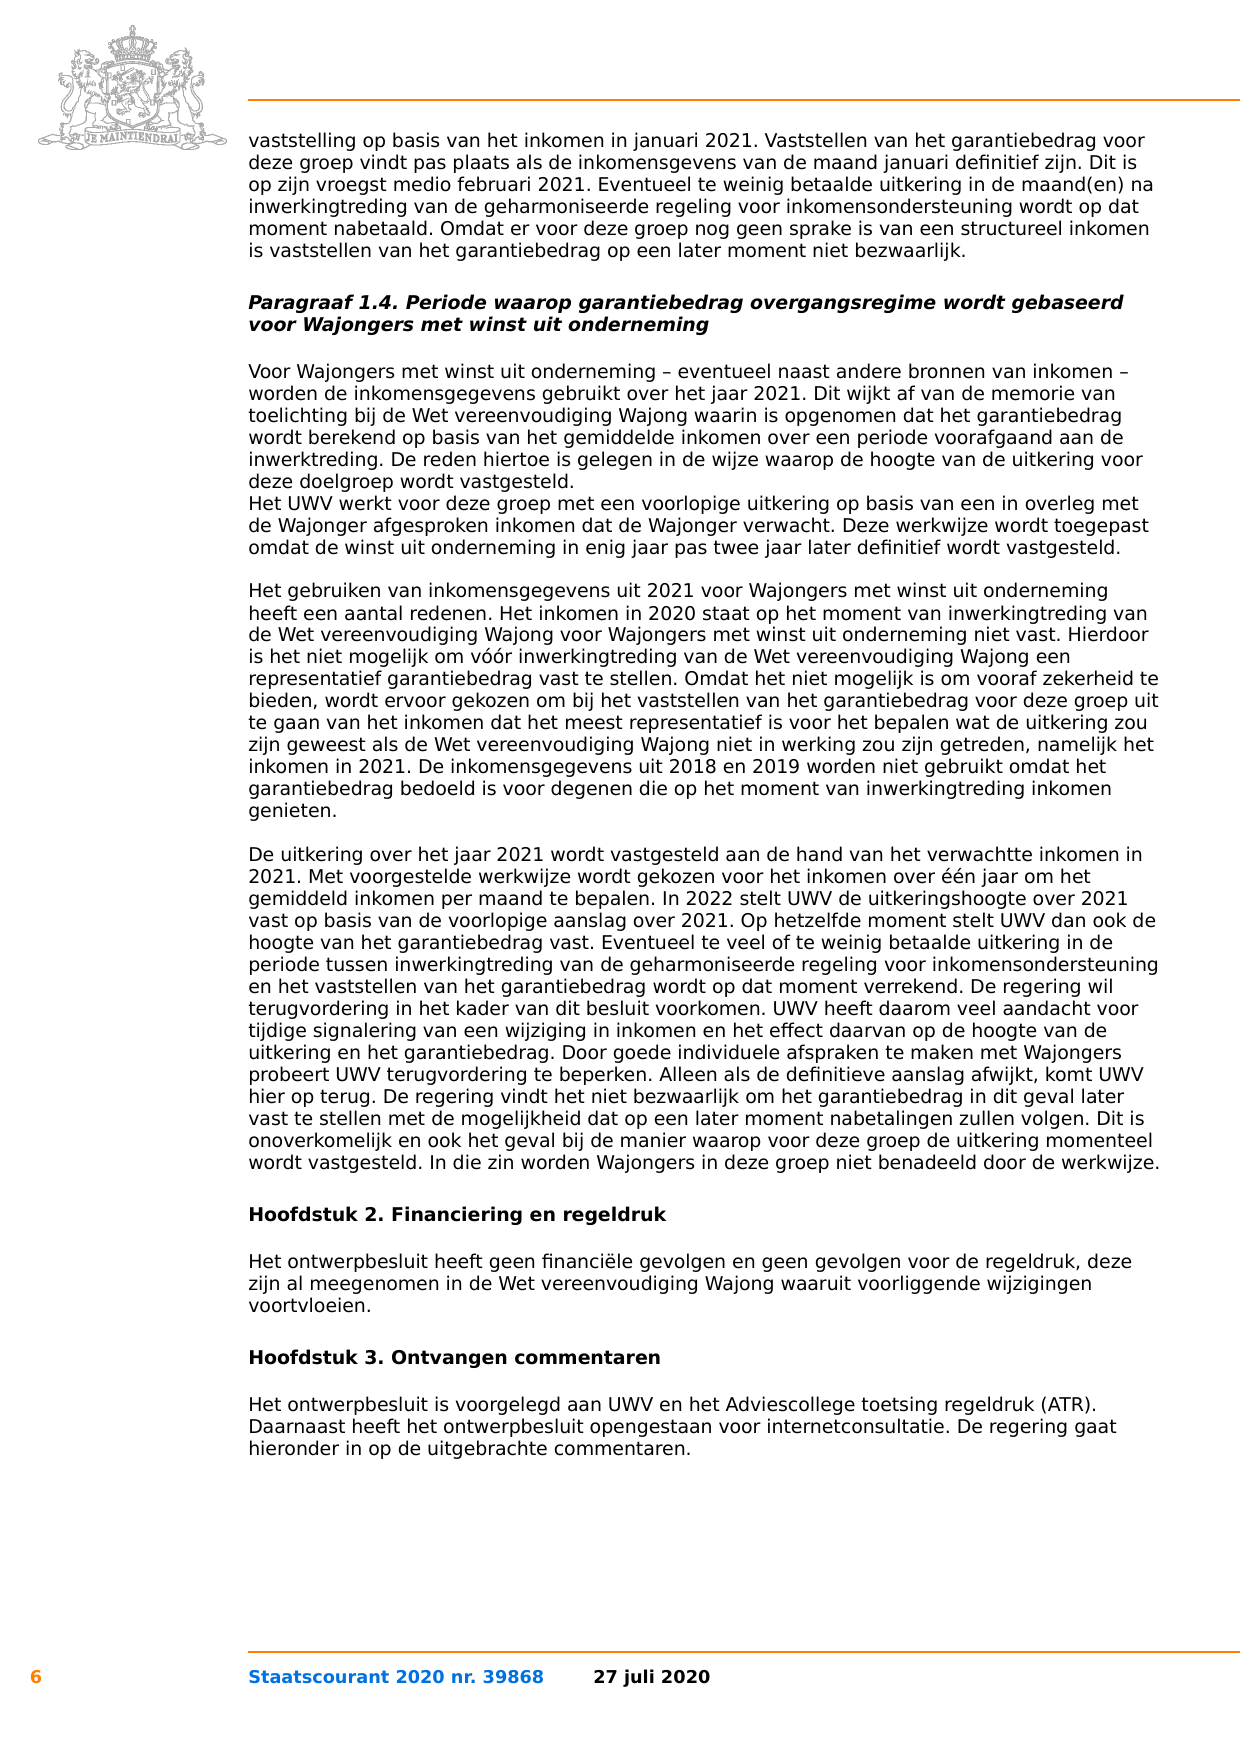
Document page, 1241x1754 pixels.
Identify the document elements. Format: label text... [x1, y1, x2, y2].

subtitle Paragraaf 1.4. Periode waarop garantiebedrag overgangsregime wordt gebaseerd voor Wajongers met winst uit onderneming [248, 292, 1163, 336]
subtitle Hoofdstuk 3. Ontvangen commentaren [248, 1347, 1163, 1369]
picture [38, 25, 227, 150]
text Het ontwerpbesluit heeft geen financiële gevolgen en geen gevolgen voor de regeldruk, deze zijn al meegenomen in de Wet vereenvoudiging Wajong waaruit voorliggende wijzigingen voortvloeien. [248, 1251, 1163, 1317]
text Het ontwerpbesluit is voorgelegd aan UWV en het Adviescollege toetsing regeldruk (ATR). Daarnaast heeft het ontwerpbesluit opengestaan voor internetconsultatie. De regering gaat hieronder in op de uitgebrachte commentaren. [248, 1394, 1163, 1459]
subtitle Hoofdstuk 2. Financiering en regeldruk [248, 1204, 1163, 1226]
text Het gebruiken van inkomensgegevens uit 2021 voor Wajongers met winst uit onderneming heeft een aantal redenen. Het inkomen in 2020 staat op het moment van inwerkingtreding van de Wet vereenvoudiging Wajong voor Wajongers met winst uit onderneming niet vast. Hierdoor is het niet mogelijk om vóór inwerkingtreding van de Wet vereenvoudiging Wajong een representatief garantiebedrag vast te stellen. Omdat het niet mogelijk is om vooraf zekerheid te bieden, wordt ervoor gekozen om bij het vaststellen van het garantiebedrag voor deze groep uit te gaan van het inkomen dat het meest representatief is voor het bepalen wat de uitkering zou zijn geweest als de Wet vereenvoudiging Wajong niet in werking zou zijn getreden, namelijk het inkomen in 2021. De inkomensgegevens uit 2018 en 2019 worden niet gebruikt omdat het garantiebedrag bedoeld is voor degenen die op het moment van inwerkingtreding inkomen genieten. [248, 580, 1163, 822]
text De uitkering over het jaar 2021 wordt vastgesteld aan de hand van het verwachtte inkomen in 2021. Met voorgestelde werkwijze wordt gekozen voor het inkomen over één jaar om het gemiddeld inkomen per maand te bepalen. In 2022 stelt UWV de uitkeringshoogte over 2021 vast op basis van de voorlopige aanslag over 2021. Op hetzelfde moment stelt UWV dan ook de hoogte van het garantiebedrag vast. Eventueel te veel of te weinig betaalde uitkering in de periode tussen inwerkingtreding van de geharmoniseerde regeling voor inkomensondersteuning en het vaststellen van het garantiebedrag wordt op dat moment verrekend. De regering wil terugvordering in het kader van dit besluit voorkomen. UWV heeft daarom veel aandacht voor tijdige signalering van een wijziging in inkomen en het effect daarvan op de hoogte van de uitkering en het garantiebedrag. Door goede individuele afspraken te maken met Wajongers probeert UWV terugvordering te beperken. Alleen als de definitieve aanslag afwijkt, komt UWV hier op terug. De regering vindt het niet bezwaarlijk om het garantiebedrag in dit geval later vast te stellen met de mogelijkheid dat op een later moment nabetalingen zullen volgen. Dit is onoverkomelijk en ook het geval bij de manier waarop voor deze groep de uitkering momenteel wordt vastgesteld. In die zin worden Wajongers in deze groep niet benadeeld door de werkwijze. [248, 844, 1163, 1174]
text Het UWV werkt voor deze groep met een voorlopige uitkering op basis van een in overleg met de Wajonger afgesproken inkomen dat de Wajonger verwacht. Deze werkwijze wordt toegepast omdat de winst uit onderneming in enig jaar pas twee jaar later definitief wordt vastgesteld. [248, 493, 1163, 558]
text Voor Wajongers met winst uit onderneming – eventueel naast andere bronnen van inkomen – worden de inkomensgegevens gebruikt over het jaar 2021. Dit wijkt af van de memorie van toelichting bij de Wet vereenvoudiging Wajong waarin is opgenomen dat het garantiebedrag wordt berekend op basis van het gemiddelde inkomen over een periode voorafgaand aan de inwerktreding. De reden hiertoe is gelegen in de wijze waarop de hoogte van de uitkering voor deze doelgroep wordt vastgesteld. [248, 361, 1163, 493]
text vaststelling op basis van het inkomen in januari 2021. Vaststellen van het garantiebedrag voor deze groep vindt pas plaats als de inkomensgevens van de maand januari definitief zijn. Dit is op zijn vroegst medio februari 2021. Eventueel te weinig betaalde uitkering in de maand(en) na inwerkingtreding van de geharmoniseerde regeling voor inkomensondersteuning wordt op dat moment nabetaald. Omdat er voor deze groep nog geen sprake is van een structureel inkomen is vaststellen van het garantiebedrag op een later moment niet bezwaarlijk. [248, 130, 1163, 262]
